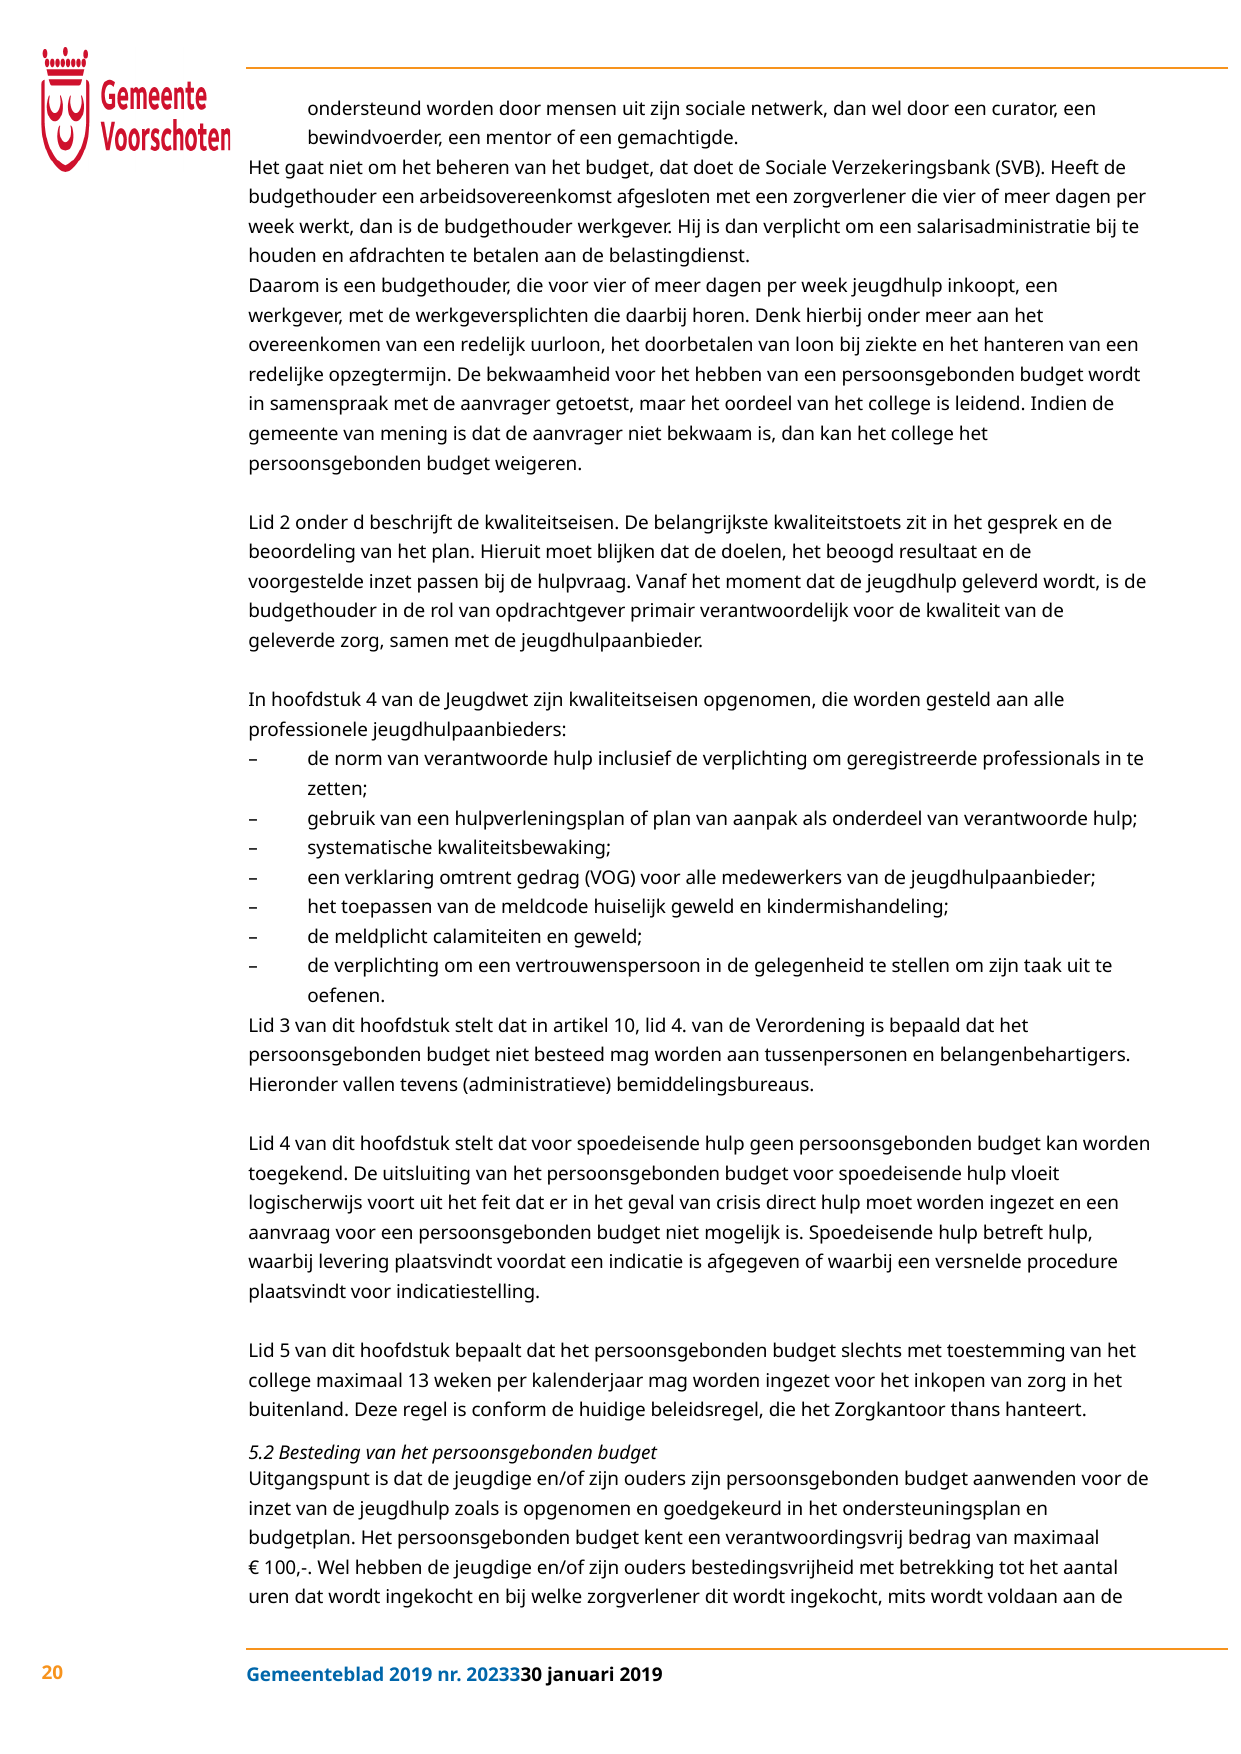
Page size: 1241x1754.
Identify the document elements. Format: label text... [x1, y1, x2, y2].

list ondersteund worden door mensen uit zijn sociale netwerk, dan wel door een curator, een bewindvoerder, een mentor of een gemachtigde. [248, 95, 1152, 150]
text In hoofdstuk 4 van de Jeugdwet zijn kwaliteitseisen opgenomen, die worden gesteld aan alle professionele jeugdhulpaanbieders: [248, 686, 1152, 742]
list systematische kwaliteitsbewaking; [248, 834, 1152, 860]
text 5.2 Besteding van het persoonsgebonden budget [248, 1439, 1152, 1465]
text Lid 4 van dit hoofdstuk stelt dat voor spoedeisende hulp geen persoonsgebonden budget kan worden toegekend. De uitsluiting van het persoonsgebonden budget voor spoedeisende hulp vloeit logischerwijs voort uit het feit dat er in het geval van crisis direct hulp moet worden ingezet en een aanvraag voor een persoonsgebonden budget niet mogelijk is. Spoedeisende hulp betreft hulp, waarbij levering plaatsvindt voordat een indicatie is afgegeven of waarbij een versnelde procedure plaatsvindt voor indicatiestelling. [248, 1130, 1152, 1304]
list een verklaring omtrent gedrag (VOG) voor alle medewerkers van de jeugdhulpaanbieder; [248, 864, 1152, 890]
text Daarom is een budgethouder, die voor vier of meer dagen per week jeugdhulp inkoopt, een werkgever, met de werkgeversplichten die daarbij horen. Denk hierbij onder meer aan het overeenkomen van een redelijk uurloon, het doorbetalen van loon bij ziekte en het hanteren van een redelijke opzegtermijn. De bekwaamheid voor het hebben van een persoonsgebonden budget wordt in samenspraak met de aanvrager getoetst, maar het oordeel van het college is leidend. Indien de gemeente van mening is dat de aanvrager niet bekwaam is, dan kan het college het persoonsgebonden budget weigeren. [248, 272, 1152, 476]
text Het gaat niet om het beheren van het budget, dat doet de Sociale Verzekeringsbank (SVB). Heeft de budgethouder een arbeidsovereenkomst afgesloten met een zorgverlener die vier of meer dagen per week werkt, dan is de budgethouder werkgever. Hij is dan verplicht om een salarisadministratie bij te houden en afdrachten te betalen aan de belastingdienst. [248, 154, 1152, 268]
text Lid 2 onder d beschrijft de kwaliteitseisen. De belangrijkste kwaliteitstoets zit in het gesprek en de beoordeling van het plan. Hieruit moet blijken dat de doelen, het beoogd resultaat en de voorgestelde inzet passen bij de hulpvraag. Vanaf het moment dat de jeugdhulp geleverd wordt, is de budgethouder in de rol van opdrachtgever primair verantwoordelijk voor de kwaliteit van de geleverde zorg, samen met de jeugdhulpaanbieder. [248, 509, 1152, 653]
list het toepassen van de meldcode huiselijk geweld en kindermishandeling; [248, 893, 1152, 919]
list gebruik van een hulpverleningsplan of plan van aanpak als onderdeel van verantwoorde hulp; [248, 805, 1152, 831]
list de norm van verantwoorde hulp inclusief de verplichting om geregistreerde professionals in te zetten; [248, 746, 1152, 801]
text Lid 5 van dit hoofdstuk bepaalt dat het persoonsgebonden budget slechts met toestemming van het college maximaal 13 weken per kalenderjaar mag worden ingezet voor het inkopen van zorg in het buitenland. Deze regel is conform de huidige beleidsregel, die het Zorgkantoor thans hanteert. [248, 1337, 1152, 1422]
text Uitgangspunt is dat de jeugdige en/of zijn ouders zijn persoonsgebonden budget aanwenden voor de inzet van de jeugdhulp zoals is opgenomen en goedgekeurd in het ondersteuningsplan en budgetplan. Het persoonsgebonden budget kent een verantwoordingsvrij bedrag van maximaal € 100,-. Wel hebben de jeugdige en/of zijn ouders bestedingsvrijheid met betrekking tot het aantal uren dat wordt ingekocht en bij welke zorgverlener dit wordt ingekocht, mits wordt voldaan aan de [248, 1465, 1152, 1609]
text Lid 3 van dit hoofdstuk stelt dat in artikel 10, lid 4. van de Verordening is bepaald dat het persoonsgebonden budget niet besteed mag worden aan tussenpersonen en belangenbehartigers. Hieronder vallen tevens (administratieve) bemiddelingsbureaus. [248, 1012, 1152, 1097]
list de verplichting om een vertrouwenspersoon in de gelegenheid te stellen om zijn taak uit te oefenen. [248, 953, 1152, 1008]
list de meldplicht calamiteiten en geweld; [248, 923, 1152, 949]
picture [41, 47, 231, 172]
